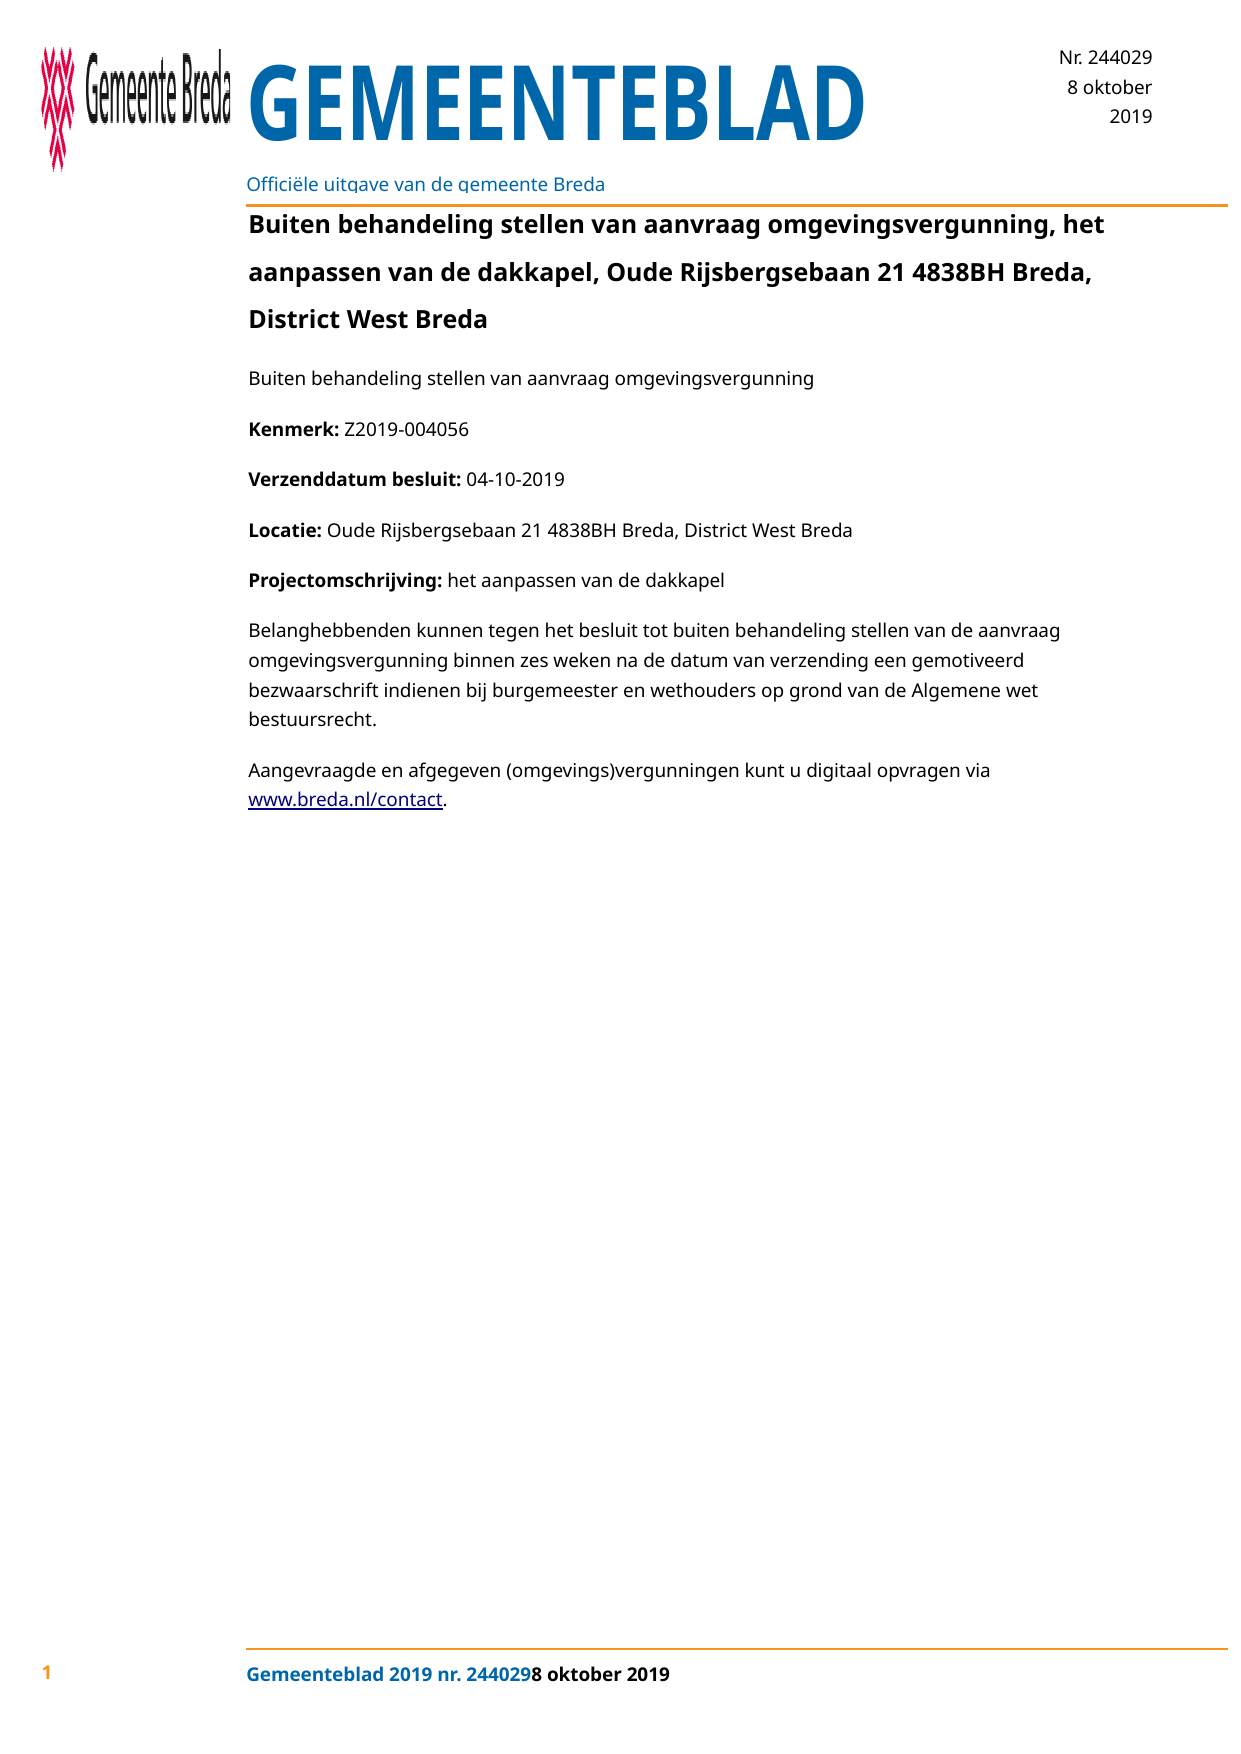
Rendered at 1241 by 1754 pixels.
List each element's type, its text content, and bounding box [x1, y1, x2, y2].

text Locatie: Oude Rijsbergsebaan 21 4838BH Breda, District West Breda [248, 517, 1152, 542]
text Projectomschrijving: het aanpassen van de dakkapel [248, 567, 1152, 593]
text Kenmerk: Z2019-004056 [248, 416, 1152, 442]
text Buiten behandeling stellen van aanvraag omgevingsvergunning, het aanpassen van de dakkapel, Oude Rijsbergsebaan 21 4838BH Breda, District West Breda [248, 207, 1152, 336]
text Belanghebbenden kunnen tegen het besluit tot buiten behandeling stellen van de aanvraag omgevingsvergunning binnen zes weken na de datum van verzending een gemotiveerd bezwaarschrift indienen bij burgemeester en wethouders op grond van de Algemene wet bestuursrecht. [248, 618, 1152, 732]
text Verzenddatum besluit: 04-10-2019 [248, 466, 1152, 492]
text Buiten behandeling stellen van aanvraag omgevingsvergunning [248, 366, 1152, 391]
picture [41, 47, 231, 172]
text Aangevraagde en afgegeven (omgevings)vergunningen kunt u digitaal opvragen via www.breda.nl/contact. [248, 757, 1152, 812]
